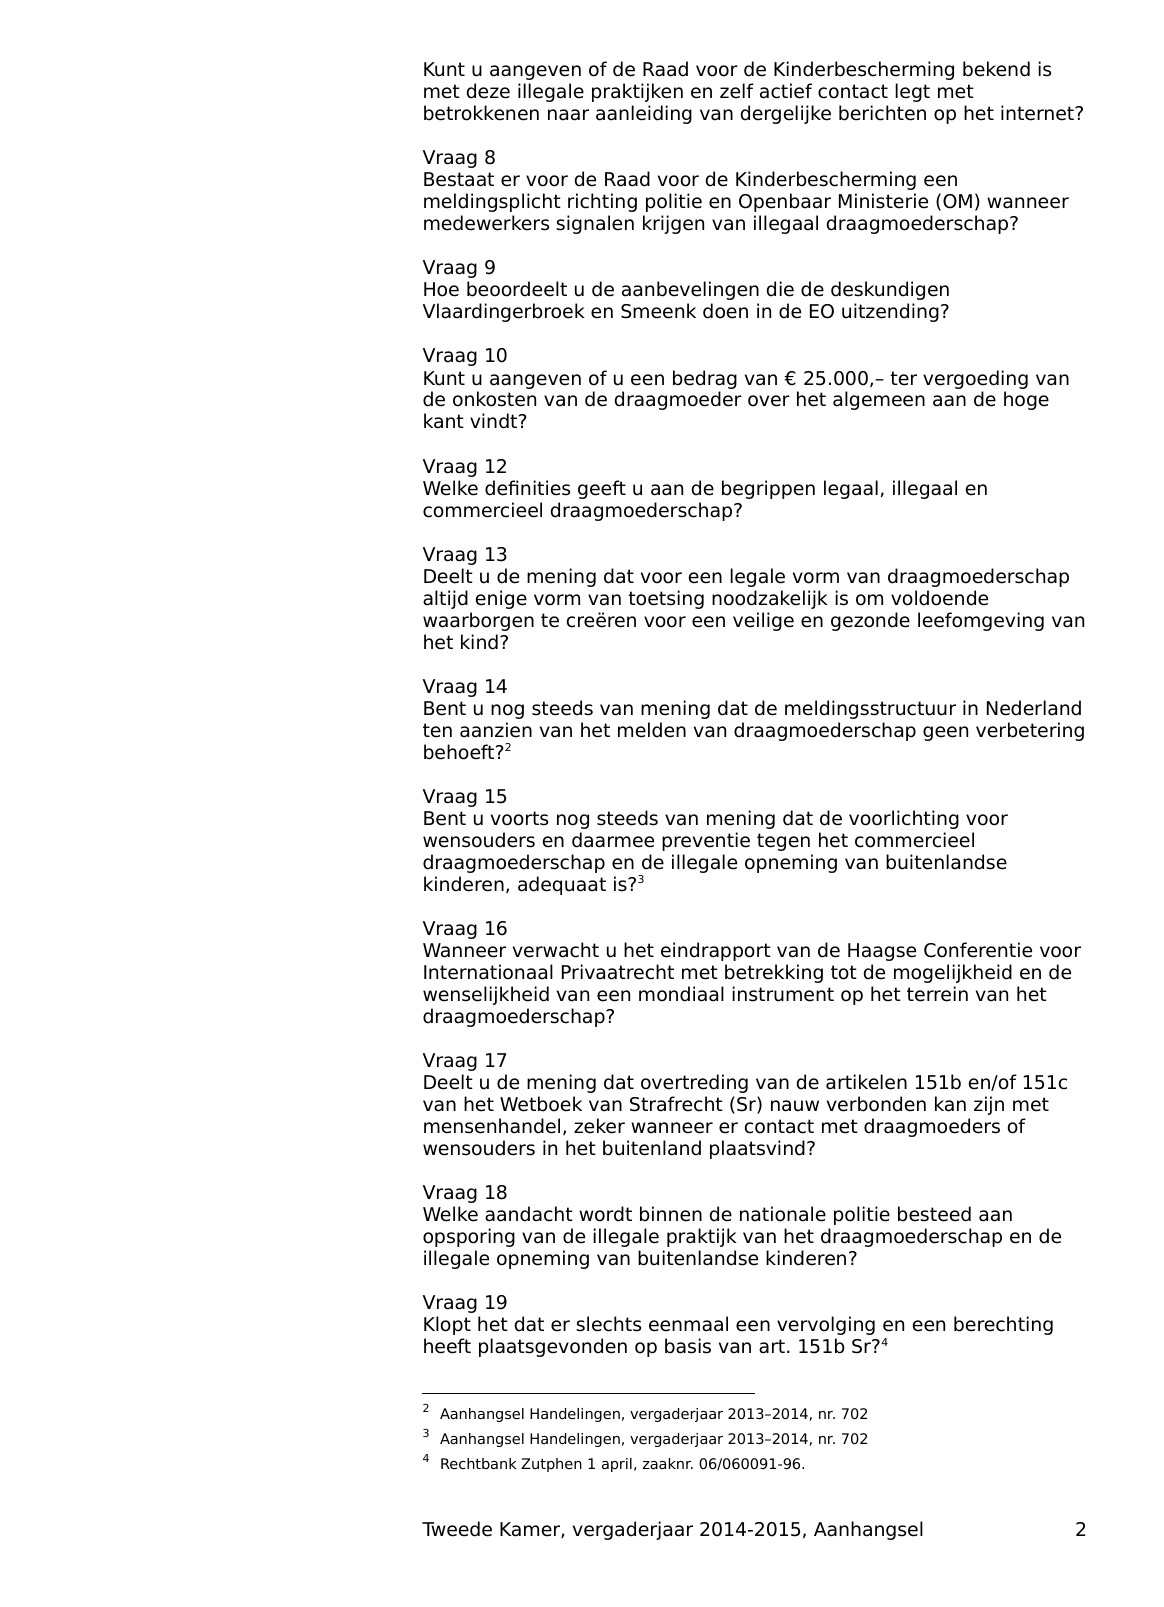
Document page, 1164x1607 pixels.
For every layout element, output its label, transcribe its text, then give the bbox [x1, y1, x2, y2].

text Hoe beoordeelt u de aanbevelingen die de deskundigen Vlaardingerbroek en Smeenk doen in de EO uitzending? [422, 279, 1087, 323]
text Vraag 14 [422, 676, 1087, 698]
text Bent u nog steeds van mening dat de meldingsstructuur in Nederland ten aanzien van het melden van draagmoederschap geen verbetering behoeft? [422, 698, 1087, 764]
text Vraag 9 [422, 257, 1087, 279]
text Kunt u aangeven of de Raad voor de Kinderbescherming bekend is met deze illegale praktijken en zelf actief contact legt met betrokkenen naar aanleiding van dergelijke berichten op het internet? [422, 59, 1087, 125]
text Vraag 16 [422, 918, 1087, 940]
text Vraag 19 [422, 1292, 1087, 1314]
text Kunt u aangeven of u een bedrag van € 25.000,– ter vergoeding van de onkosten van de draagmoeder over het algemeen aan de hoge kant vindt? [422, 367, 1087, 433]
text Aanhangsel Handelingen, vergaderjaar 2013–2014, nr. 702 [422, 1427, 1087, 1449]
text Klopt het dat er slechts eenmaal een vervolging en een berechting heeft plaatsgevonden op basis van art. 151b Sr? [422, 1314, 1087, 1358]
text Aanhangsel Handelingen, vergaderjaar 2013–2014, nr. 702 [422, 1402, 1087, 1424]
text Wanneer verwacht u het eindrapport van de Haagse Conferentie voor Internationaal Privaatrecht met betrekking tot de mogelijkheid en de wenselijkheid van een mondiaal instrument op het terrein van het draagmoederschap? [422, 940, 1087, 1028]
text Deelt u de mening dat voor een legale vorm van draagmoederschap altijd enige vorm van toetsing noodzakelijk is om voldoende waarborgen te creëren voor een veilige en gezonde leefomgeving van het kind? [422, 566, 1087, 653]
text Bent u voorts nog steeds van mening dat de voorlichting voor wensouders en daarmee preventie tegen het commercieel draagmoederschap en de illegale opneming van buitenlandse kinderen, adequaat is? [422, 808, 1087, 896]
text Vraag 17 [422, 1050, 1087, 1072]
text Vraag 10 [422, 345, 1087, 367]
text Bestaat er voor de Raad voor de Kinderbescherming een meldingsplicht richting politie en Openbaar Ministerie (OM) wanneer medewerkers signalen krijgen van illegaal draagmoederschap? [422, 169, 1087, 235]
text Vraag 13 [422, 544, 1087, 566]
text Rechtbank Zutphen 1 april, zaaknr. 06/060091-96. [422, 1452, 1087, 1474]
text Vraag 12 [422, 456, 1087, 477]
text Deelt u de mening dat overtreding van de artikelen 151b en/of 151c van het Wetboek van Strafrecht (Sr) nauw verbonden kan zijn met mensenhandel, zeker wanneer er contact met draagmoeders of wensouders in het buitenland plaatsvind? [422, 1072, 1087, 1160]
text Welke definities geeft u aan de begrippen legaal, illegaal en commercieel draagmoederschap? [422, 477, 1087, 521]
text Vraag 18 [422, 1182, 1087, 1204]
text Vraag 15 [422, 786, 1087, 808]
text Welke aandacht wordt binnen de nationale politie besteed aan opsporing van de illegale praktijk van het draagmoederschap en de illegale opneming van buitenlandse kinderen? [422, 1204, 1087, 1270]
text Vraag 8 [422, 147, 1087, 169]
